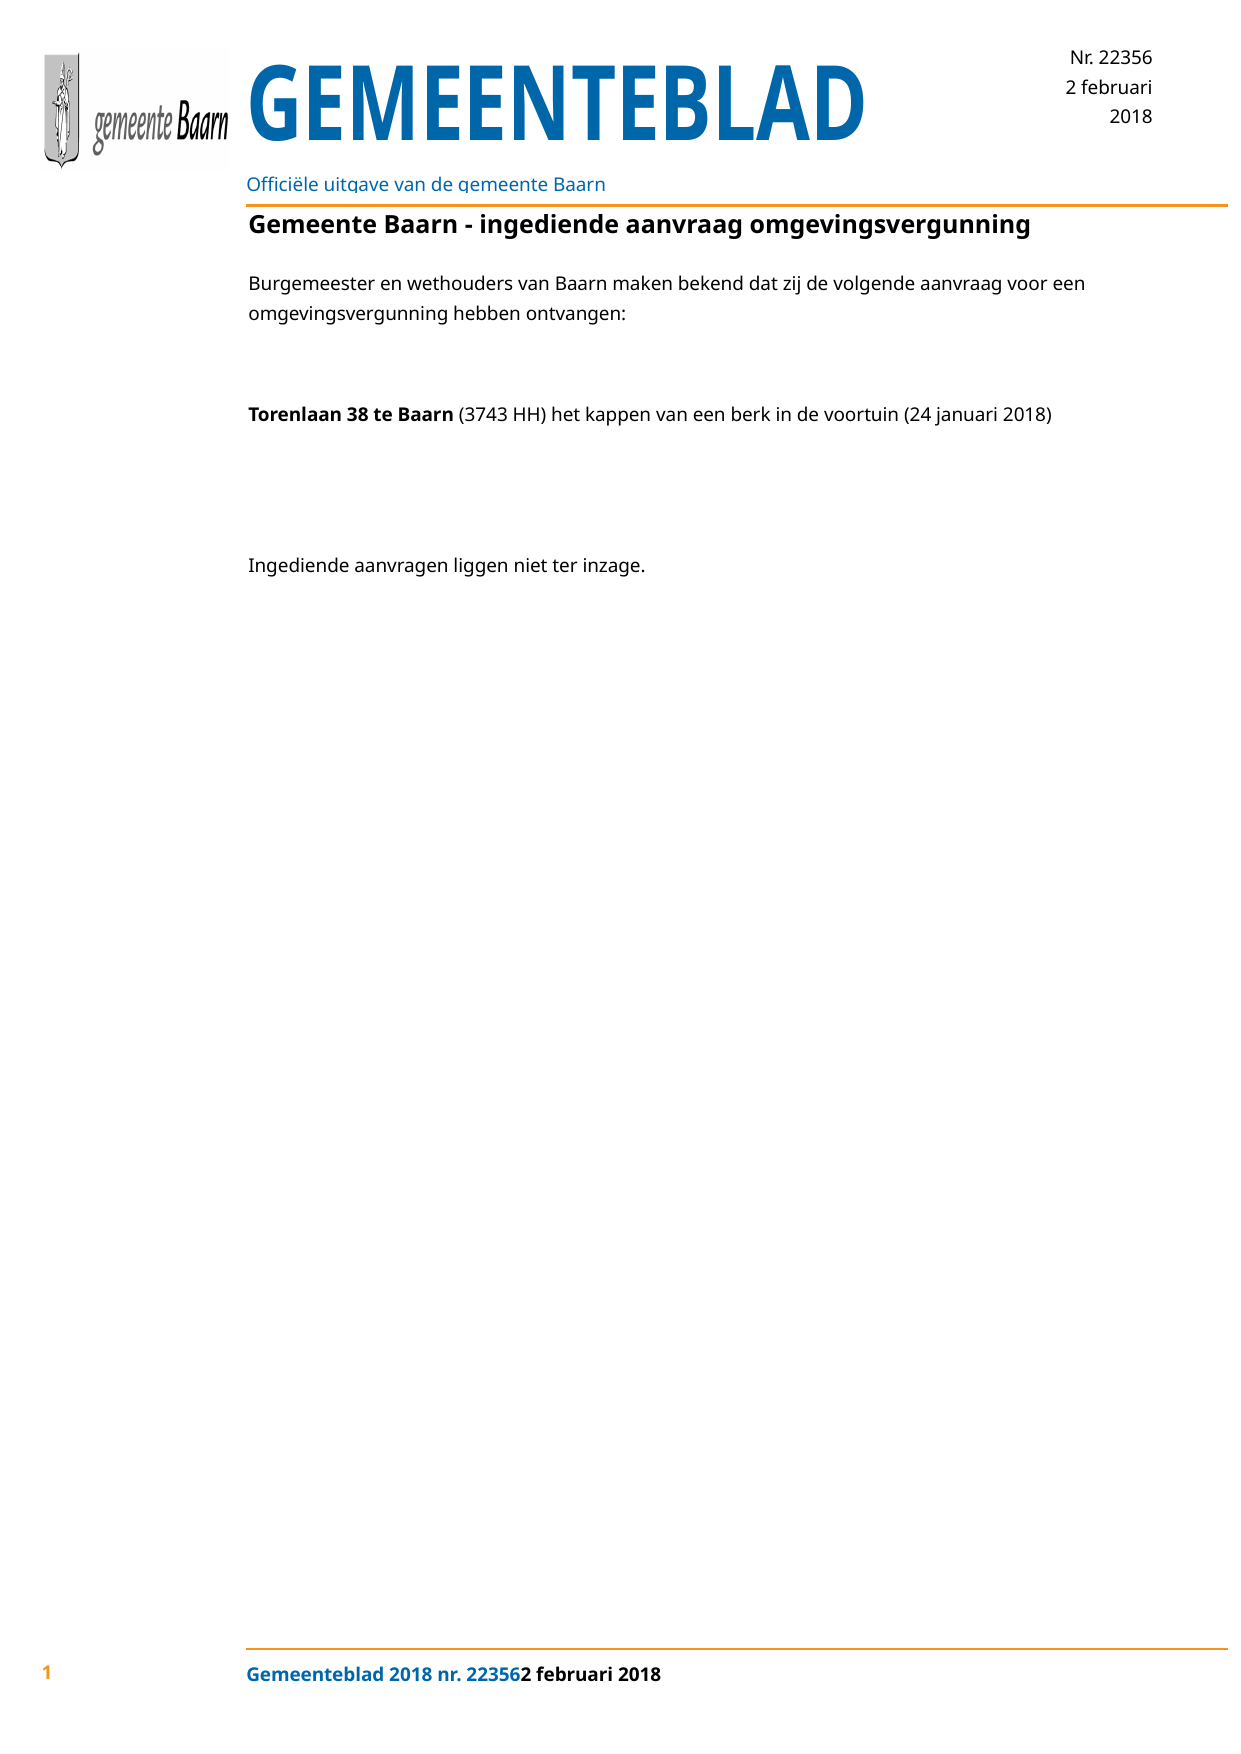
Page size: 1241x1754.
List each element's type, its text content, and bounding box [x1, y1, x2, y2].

text Torenlaan 38 te Baarn (3743 HH) het kappen van een berk in de voortuin (24 januari 2018) [248, 401, 1152, 426]
text Ingediende aanvragen liggen niet ter inzage. [248, 552, 1152, 578]
text Burgemeester en wethouders van Baarn maken bekend dat zij de volgende aanvraag voor een omgevingsvergunning hebben ontvangen: [248, 270, 1152, 326]
picture [41, 47, 231, 172]
text Gemeente Baarn - ingediende aanvraag omgevingsvergunning [248, 207, 1152, 241]
